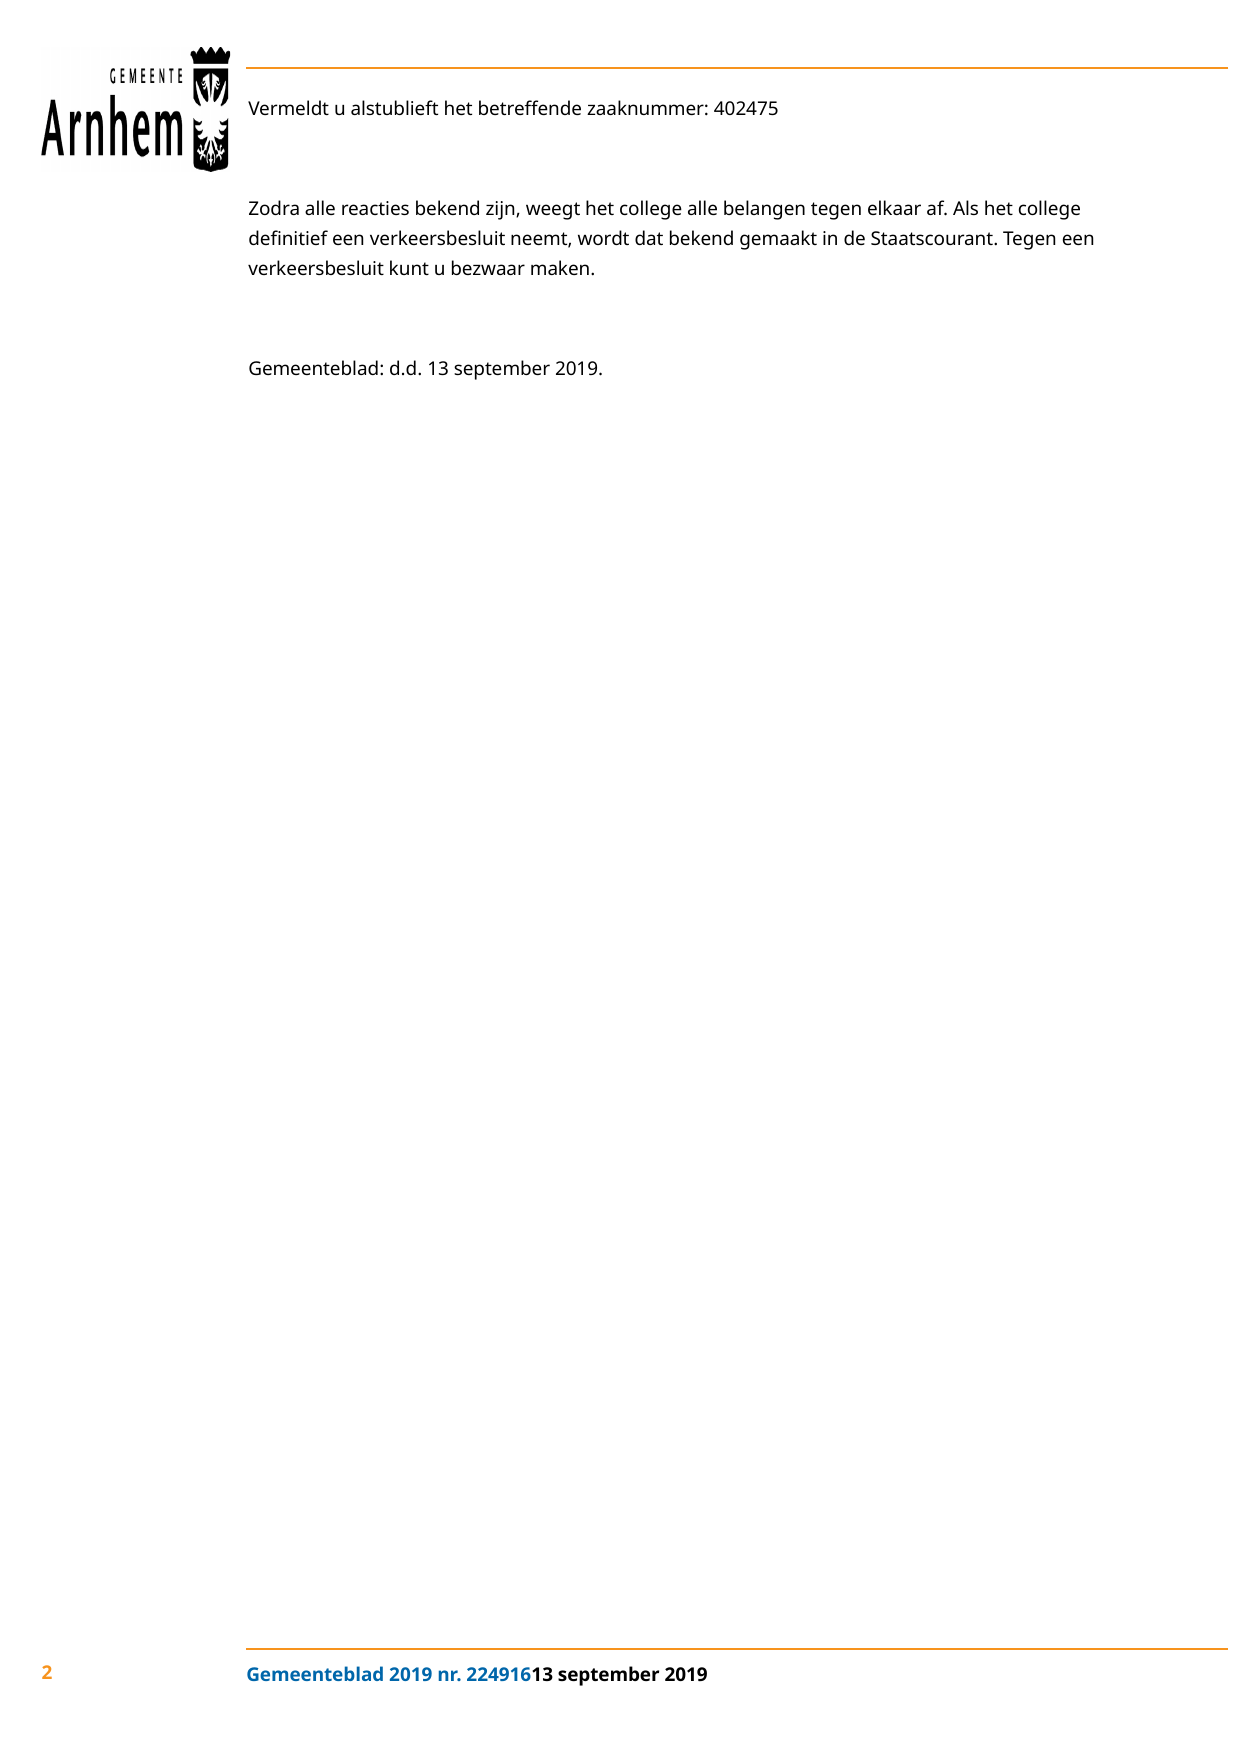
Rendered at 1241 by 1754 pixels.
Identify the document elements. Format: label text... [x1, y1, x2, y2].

text Zodra alle reacties bekend zijn, weegt het college alle belangen tegen elkaar af. Als het college definitief een verkeersbesluit neemt, wordt dat bekend gemaakt in de Staatscourant. Tegen een verkeersbesluit kunt u bezwaar maken. [248, 196, 1152, 281]
picture [41, 47, 231, 172]
text Gemeenteblad: d.d. 13 september 2019. [248, 356, 1152, 381]
text Vermeldt u alstublieft het betreffende zaaknummer: 402475 [248, 95, 1152, 121]
